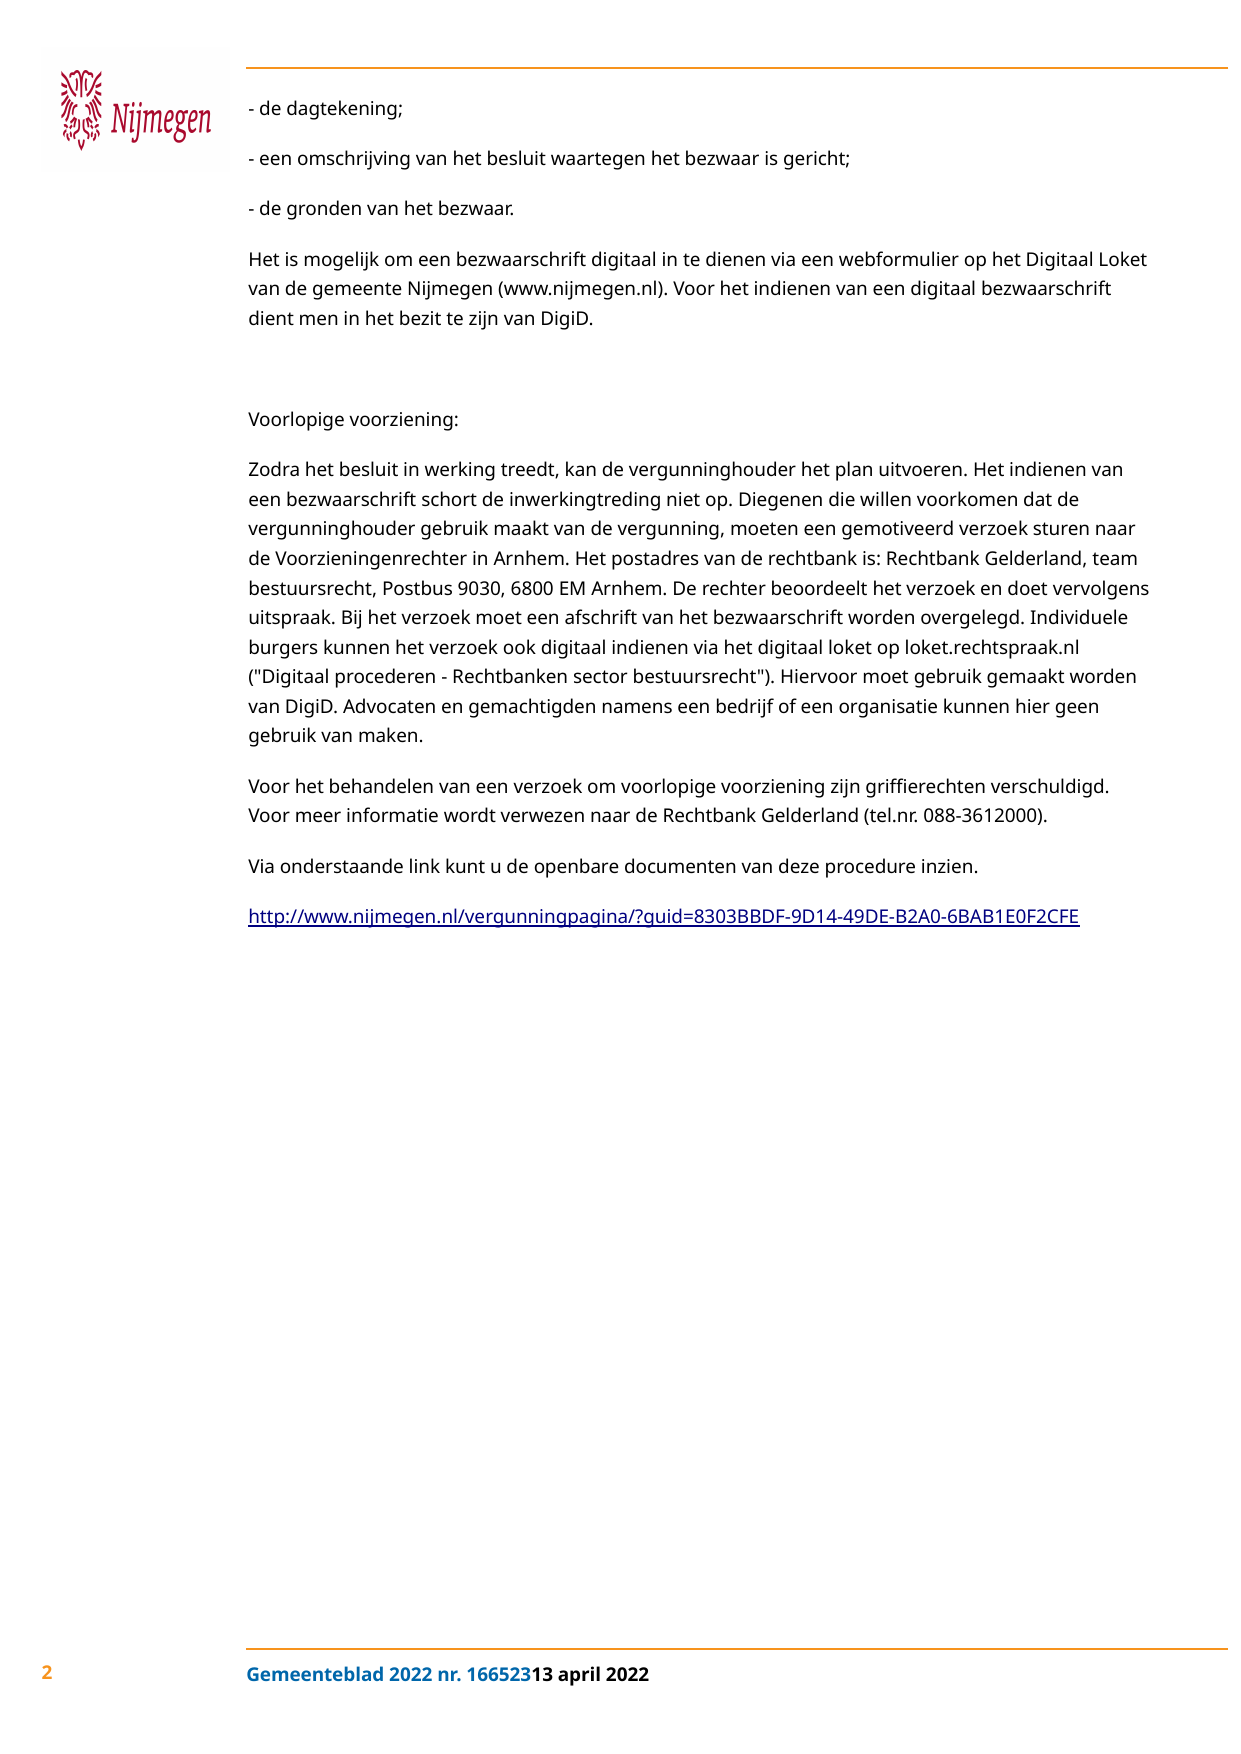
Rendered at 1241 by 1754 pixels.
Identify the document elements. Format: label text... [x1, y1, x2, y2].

text - een omschrijving van het besluit waartegen het bezwaar is gericht; [248, 145, 1152, 171]
text Voor het behandelen van een verzoek om voorlopige voorziening zijn griffierechten verschuldigd. Voor meer informatie wordt verwezen naar de Rechtbank Gelderland (tel.nr. 088-3612000). [248, 773, 1152, 828]
text Zodra het besluit in werking treedt, kan de vergunninghouder het plan uitvoeren. Het indienen van een bezwaarschrift schort de inwerkingtreding niet op. Diegenen die willen voorkomen dat de vergunninghouder gebruik maakt van de vergunning, moeten een gemotiveerd verzoek sturen naar de Voorzieningenrechter in Arnhem. Het postadres van de rechtbank is: Rechtbank Gelderland, team bestuursrecht, Postbus 9030, 6800 EM Arnhem. De rechter beoordeelt het verzoek en doet vervolgens uitspraak. Bij het verzoek moet een afschrift van het bezwaarschrift worden overgelegd. Individuele burgers kunnen het verzoek ook digitaal indienen via het digitaal loket op loket.rechtspraak.nl ("Digitaal procederen - Rechtbanken sector bestuursrecht"). Hiervoor moet gebruik gemaakt worden van DigiD. Advocaten en gemachtigden namens een bedrijf of een organisatie kunnen hier geen gebruik van maken. [248, 456, 1152, 748]
text - de dagtekening; [248, 95, 1152, 121]
text - de gronden van het bezwaar. [248, 196, 1152, 221]
picture [41, 47, 231, 172]
text Het is mogelijk om een bezwaarschrift digitaal in te dienen via een webformulier op het Digitaal Loket van de gemeente Nijmegen (www.nijmegen.nl). Voor het indienen van een digitaal bezwaarschrift dient men in het bezit te zijn van DigiD. [248, 246, 1152, 331]
text Voorlopige voorziening: [248, 406, 1152, 432]
text Via onderstaande link kunt u de openbare documenten van deze procedure inzien. [248, 853, 1152, 879]
text http://www.nijmegen.nl/vergunningpagina/?guid=8303BBDF-9D14-49DE-B2A0-6BAB1E0F2CFE [248, 903, 1152, 929]
